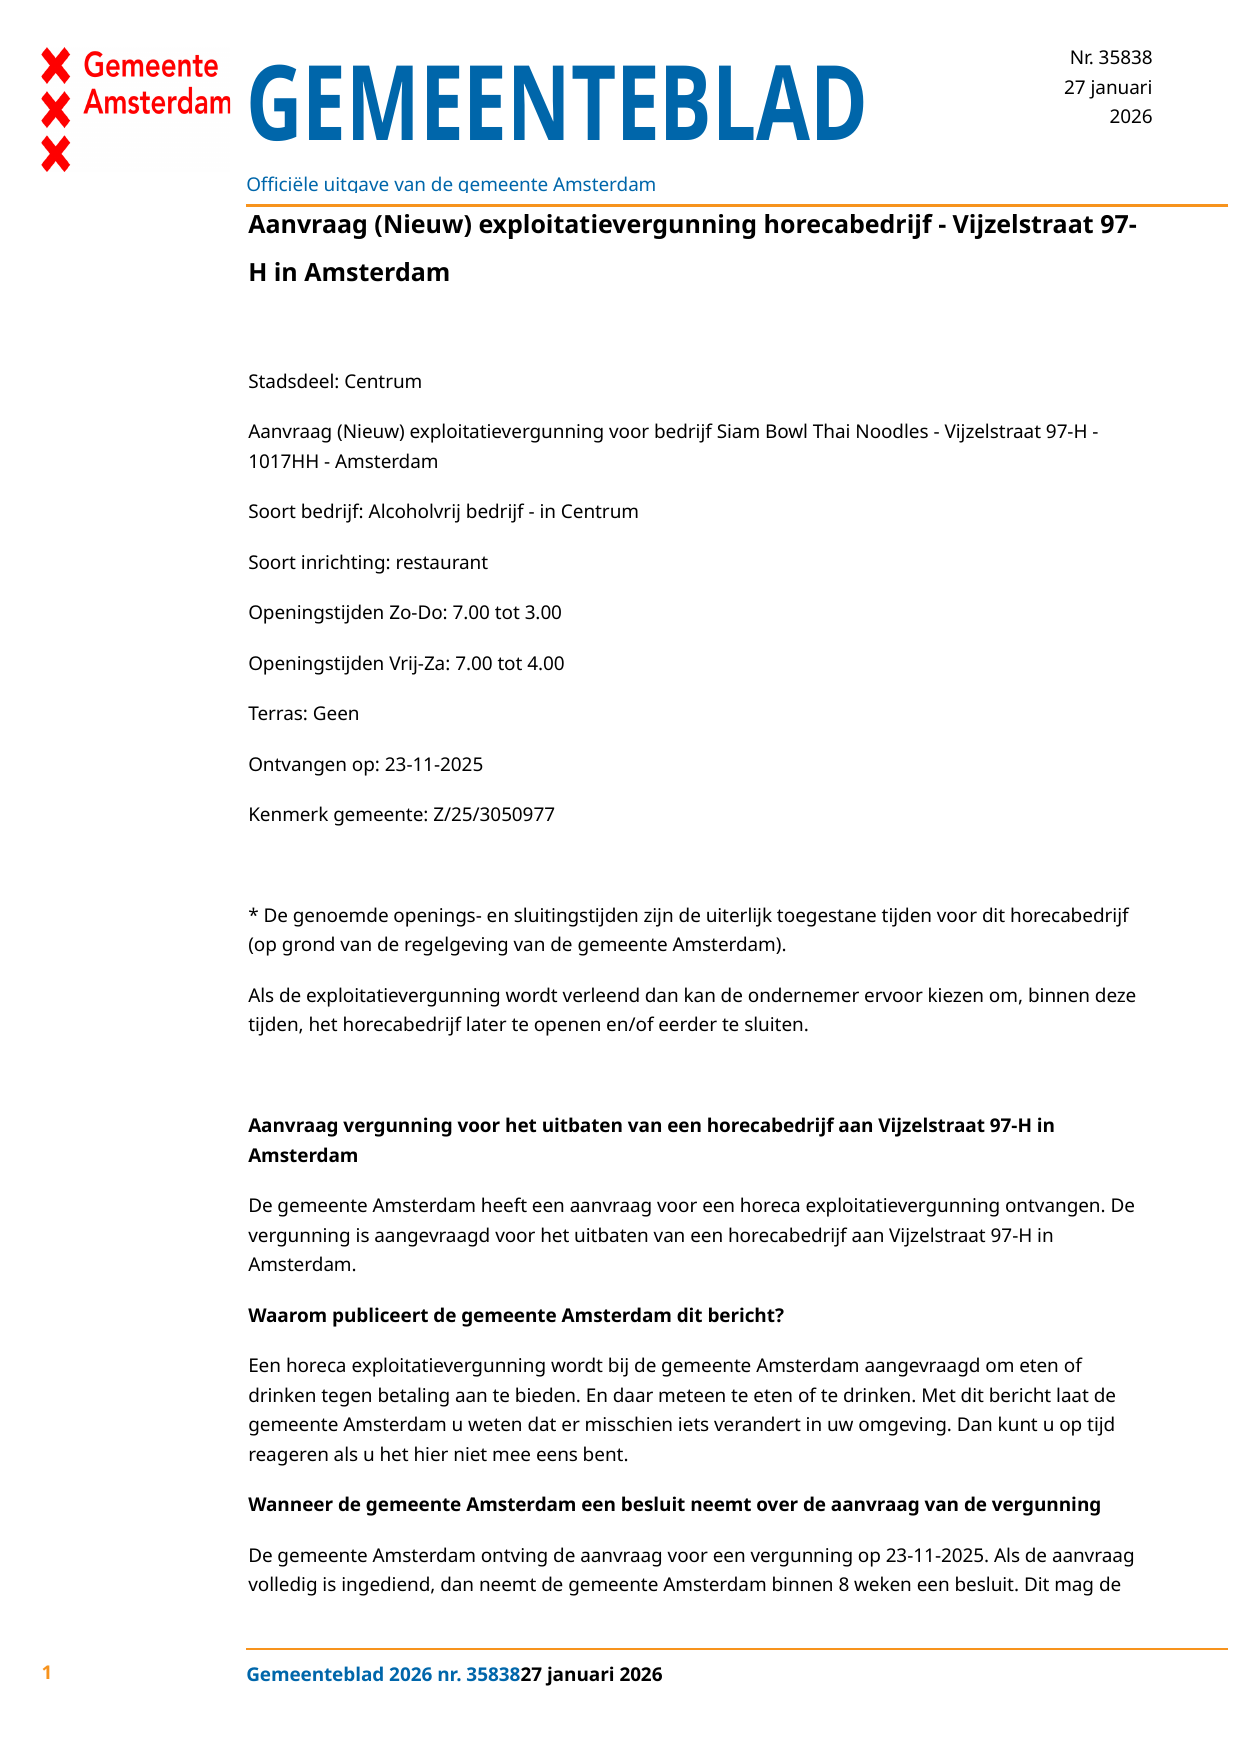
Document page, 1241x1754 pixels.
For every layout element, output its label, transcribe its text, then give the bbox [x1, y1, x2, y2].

text Wanneer de gemeente Amsterdam een besluit neemt over de aanvraag van de vergunning [248, 1492, 1152, 1517]
text Aanvraag vergunning voor het uitbaten van een horecabedrijf aan Vijzelstraat 97-H in Amsterdam [248, 1112, 1152, 1168]
picture [41, 47, 231, 172]
text Een horeca exploitatievergunning wordt bij de gemeente Amsterdam aangevraagd om eten of drinken tegen betaling aan te bieden. En daar meteen te eten of te drinken. Met dit bericht laat de gemeente Amsterdam u weten dat er misschien iets verandert in uw omgeving. Dan kunt u op tijd reageren als u het hier niet mee eens bent. [248, 1352, 1152, 1467]
text Stadsdeel: Centrum [248, 368, 1152, 394]
text Openingstijden Zo-Do: 7.00 tot 3.00 [248, 599, 1152, 625]
text Soort inrichting: restaurant [248, 549, 1152, 575]
text * De genoemde openings- en sluitingstijden zijn de uiterlijk toegestane tijden voor dit horecabedrijf (op grond van de regelgeving van de gemeente Amsterdam). [248, 902, 1152, 957]
text Aanvraag (Nieuw) exploitatievergunning voor bedrijf Siam Bowl Thai Noodles - Vijzelstraat 97-H - 1017HH - Amsterdam [248, 419, 1152, 474]
text Openingstijden Vrij-Za: 7.00 tot 4.00 [248, 650, 1152, 676]
text Terras: Geen [248, 700, 1152, 726]
text De gemeente Amsterdam ontving de aanvraag voor een vergunning op 23-11-2025. Als de aanvraag volledig is ingediend, dan neemt de gemeente Amsterdam binnen 8 weken een besluit. Dit mag de [248, 1542, 1152, 1597]
text Soort bedrijf: Alcoholvrij bedrijf - in Centrum [248, 499, 1152, 524]
text Kenmerk gemeente: Z/25/3050977 [248, 801, 1152, 827]
text Aanvraag (Nieuw) exploitatievergunning horecabedrijf - Vijzelstraat 97-H in Amsterdam [248, 207, 1152, 288]
text Als de exploitatievergunning wordt verleend dan kan de ondernemer ervoor kiezen om, binnen deze tijden, het horecabedrijf later te openen en/of eerder te sluiten. [248, 982, 1152, 1037]
text Waarom publiceert de gemeente Amsterdam dit bericht? [248, 1302, 1152, 1328]
text De gemeente Amsterdam heeft een aanvraag voor een horeca exploitatievergunning ontvangen. De vergunning is aangevraagd voor het uitbaten van een horecabedrijf aan Vijzelstraat 97-H in Amsterdam. [248, 1192, 1152, 1277]
text Ontvangen op: 23-11-2025 [248, 751, 1152, 777]
